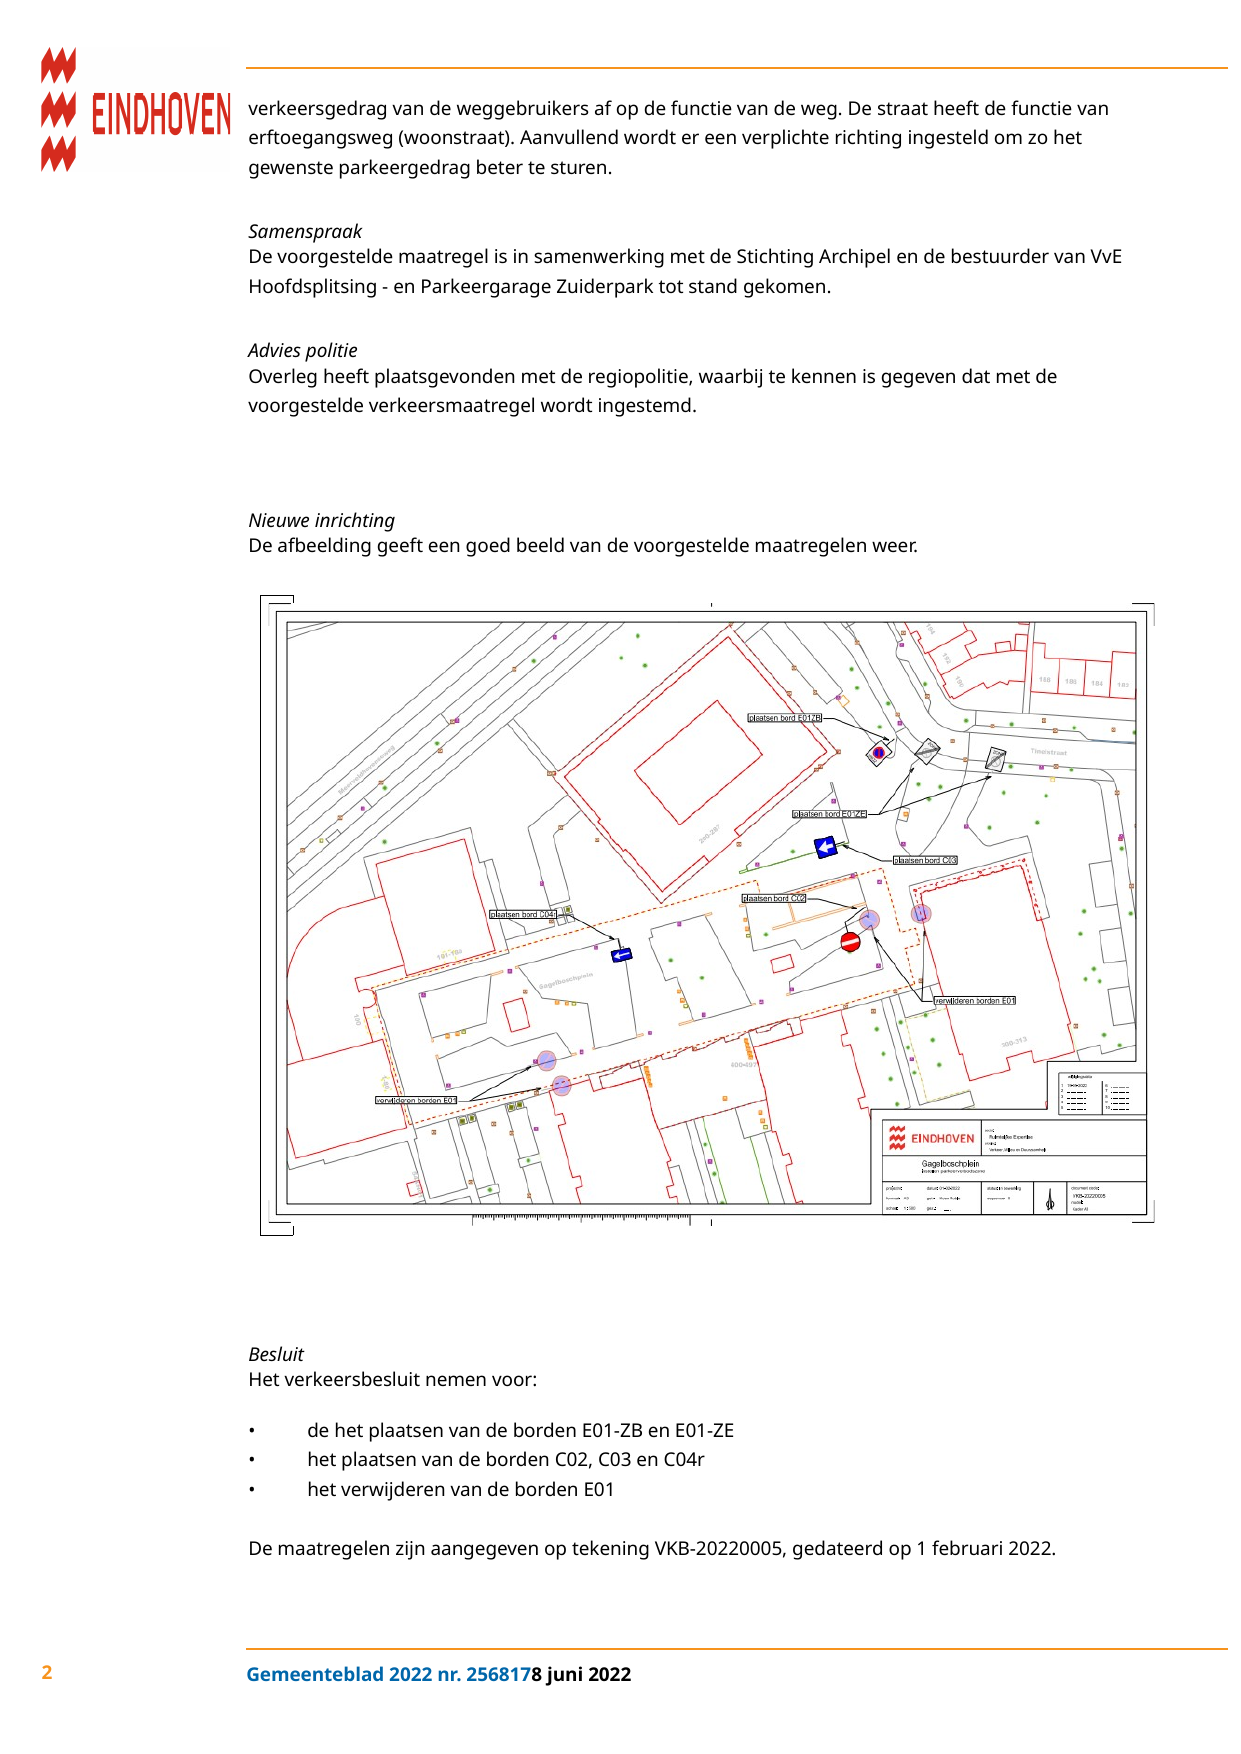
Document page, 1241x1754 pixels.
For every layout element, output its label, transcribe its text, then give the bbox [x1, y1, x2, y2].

text Nieuwe inrichting [248, 507, 1152, 533]
list het verwijderen van de borden E01 [248, 1476, 1152, 1502]
picture [268, 603, 1155, 1226]
list de het plaatsen van de borden E01-ZB en E01-ZE [248, 1417, 1152, 1443]
text Besluit [248, 1341, 1152, 1367]
text Advies politie [248, 337, 1152, 363]
text De maatregelen zijn aangegeven op tekening VKB-20220005, gedateerd op 1 februari 2022. [248, 1535, 1152, 1561]
text verkeersgedrag van de weggebruikers af op de functie van de weg. De straat heeft de functie van erftoegangsweg (woonstraat). Aanvullend wordt er een verplichte richting ingesteld om zo het gewenste parkeergedrag beter te sturen. [248, 95, 1152, 180]
text De voorgestelde maatregel is in samenwerking met de Stichting Archipel en de bestuurder van VvE Hoofdsplitsing - en Parkeergarage Zuiderpark tot stand gekomen. [248, 244, 1152, 299]
text Overleg heeft plaatsgevonden met de regiopolitie, waarbij te kennen is gegeven dat met de voorgestelde verkeersmaatregel wordt ingestemd. [248, 363, 1152, 418]
text Het verkeersbesluit nemen voor: [248, 1367, 1152, 1392]
text Samenspraak [248, 218, 1152, 244]
picture [41, 47, 231, 172]
text De afbeelding geeft een goed beeld van de voorgestelde maatregelen weer. [248, 533, 1152, 558]
list het plaatsen van de borden C02, C03 en C04r [248, 1447, 1152, 1472]
